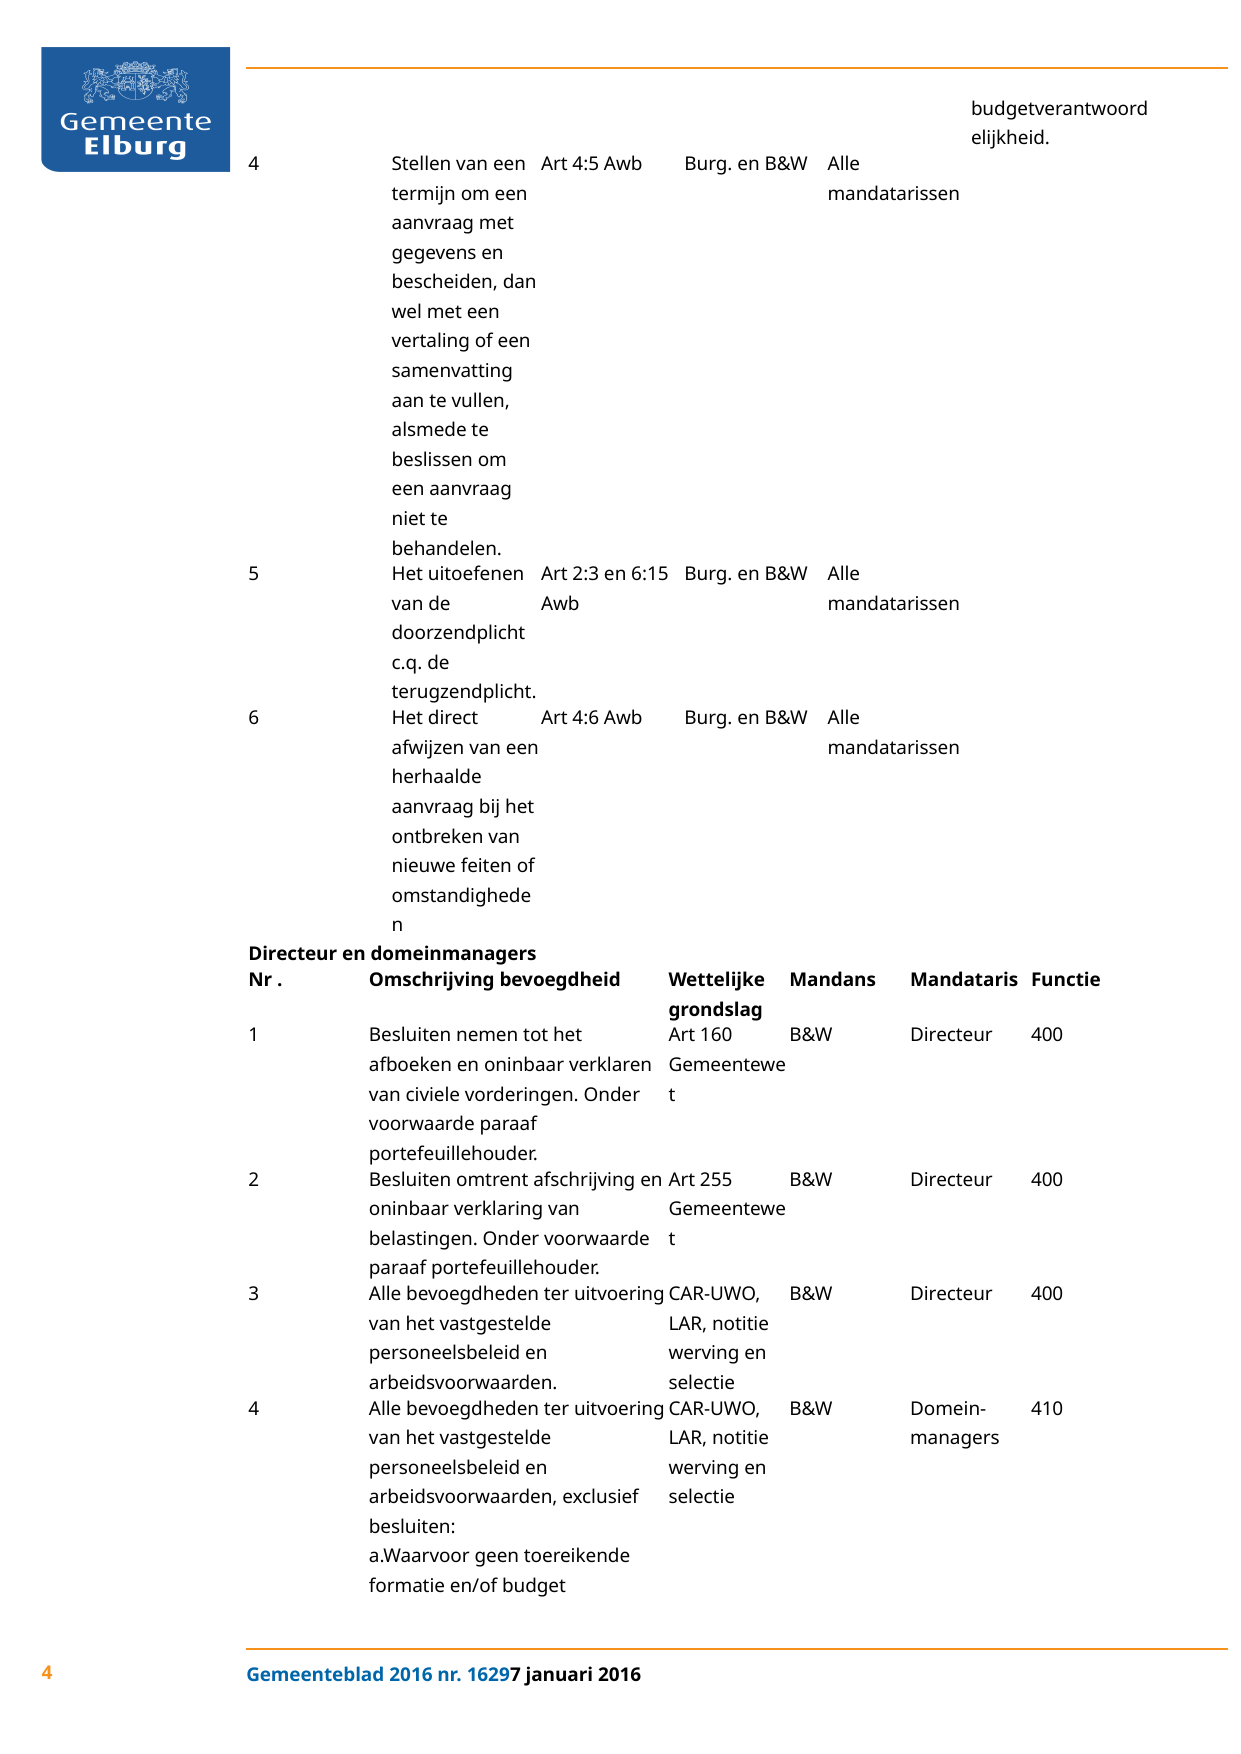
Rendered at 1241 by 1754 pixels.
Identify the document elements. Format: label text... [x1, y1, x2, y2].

table_cell 400 [1031, 1022, 1152, 1166]
table_cell Mandans [789, 966, 910, 1022]
table_cell B&W [789, 1395, 910, 1598]
table_cell 400 [1031, 1280, 1152, 1395]
table_cell Omschrijving bevoegdheid [369, 966, 668, 1022]
table_cell Directeur [910, 1022, 1031, 1166]
table_cell Alle mandatarissen [828, 150, 971, 560]
picture [41, 47, 231, 172]
table_cell Alle bevoegdheden ter uitvoering van het vastgestelde personeelsbeleid en arbeidsvoorwaarden. [369, 1280, 668, 1395]
table_cell B&W [789, 1166, 910, 1280]
table_cell [971, 705, 1152, 937]
table_cell 6 [248, 705, 391, 937]
table_cell B&W [789, 1280, 910, 1395]
table_cell [541, 95, 684, 150]
table_cell [971, 560, 1152, 704]
table_cell Het direct afwijzen van een herhaalde aanvraag bij het ontbreken van nieuwe feiten of omstandigheden [391, 705, 541, 937]
table_cell [391, 95, 541, 150]
table_cell Het uitoefenen van de doorzendplicht c.q. de terugzendplicht. [391, 560, 541, 704]
table_cell Wettelijke grondslag [668, 966, 789, 1022]
table_cell Art 160 Gemeentewet [668, 1022, 789, 1166]
table_cell Besluiten omtrent afschrijving en oninbaar verklaring van belastingen. Onder voorwaarde paraaf portefeuillehouder. [369, 1166, 668, 1280]
table_cell [828, 95, 971, 150]
table_header Directeur en domeinmanagers [248, 941, 1152, 966]
table_cell budgetverantwoordelijkheid. [971, 95, 1152, 150]
table_cell Art 2:3 en 6:15 Awb [541, 560, 684, 704]
table_cell Domein-managers [910, 1395, 1031, 1598]
table_cell Burg. en B&W [684, 560, 827, 704]
table_cell Stellen van een termijn om een aanvraag met gegevens en bescheiden, dan wel met een vertaling of een samenvatting aan te vullen, alsmede te beslissen om een aanvraag niet te behandelen. [391, 150, 541, 560]
table_cell [971, 150, 1152, 560]
table_cell Directeur [910, 1280, 1031, 1395]
table_cell 2 [248, 1166, 369, 1280]
table_cell Functie [1031, 966, 1152, 1022]
table_cell [248, 95, 391, 150]
table_cell Alle mandatarissen [828, 560, 971, 704]
table_cell Nr . [248, 966, 369, 1022]
table_cell Art 4:6 Awb [541, 705, 684, 937]
table_cell Art 4:5 Awb [541, 150, 684, 560]
table_cell 4 [248, 150, 391, 560]
table_cell 400 [1031, 1166, 1152, 1280]
table_cell 410 [1031, 1395, 1152, 1598]
table_cell CAR-UWO, LAR, notitie werving en selectie [668, 1280, 789, 1395]
table_cell Alle bevoegdheden ter uitvoering van het vastgestelde personeelsbeleid en arbeidsvoorwaarden, exclusief besluiten: a.Waarvoor geen toereikende formatie en/of budget [369, 1395, 668, 1598]
table_cell [684, 95, 827, 150]
table_cell 1 [248, 1022, 369, 1166]
table_cell Burg. en B&W [684, 150, 827, 560]
table_cell Burg. en B&W [684, 705, 827, 937]
table_cell Besluiten nemen tot het afboeken en oninbaar verklaren van civiele vorderingen. Onder voorwaarde paraaf portefeuillehouder. [369, 1022, 668, 1166]
table_cell Directeur [910, 1166, 1031, 1280]
table_cell 5 [248, 560, 391, 704]
table_cell Art 255 Gemeentewet [668, 1166, 789, 1280]
table_cell CAR-UWO, LAR, notitie werving en selectie [668, 1395, 789, 1598]
table_cell 3 [248, 1280, 369, 1395]
table_cell 4 [248, 1395, 369, 1598]
table_cell Alle mandatarissen [828, 705, 971, 937]
table_cell Mandataris [910, 966, 1031, 1022]
table_cell B&W [789, 1022, 910, 1166]
